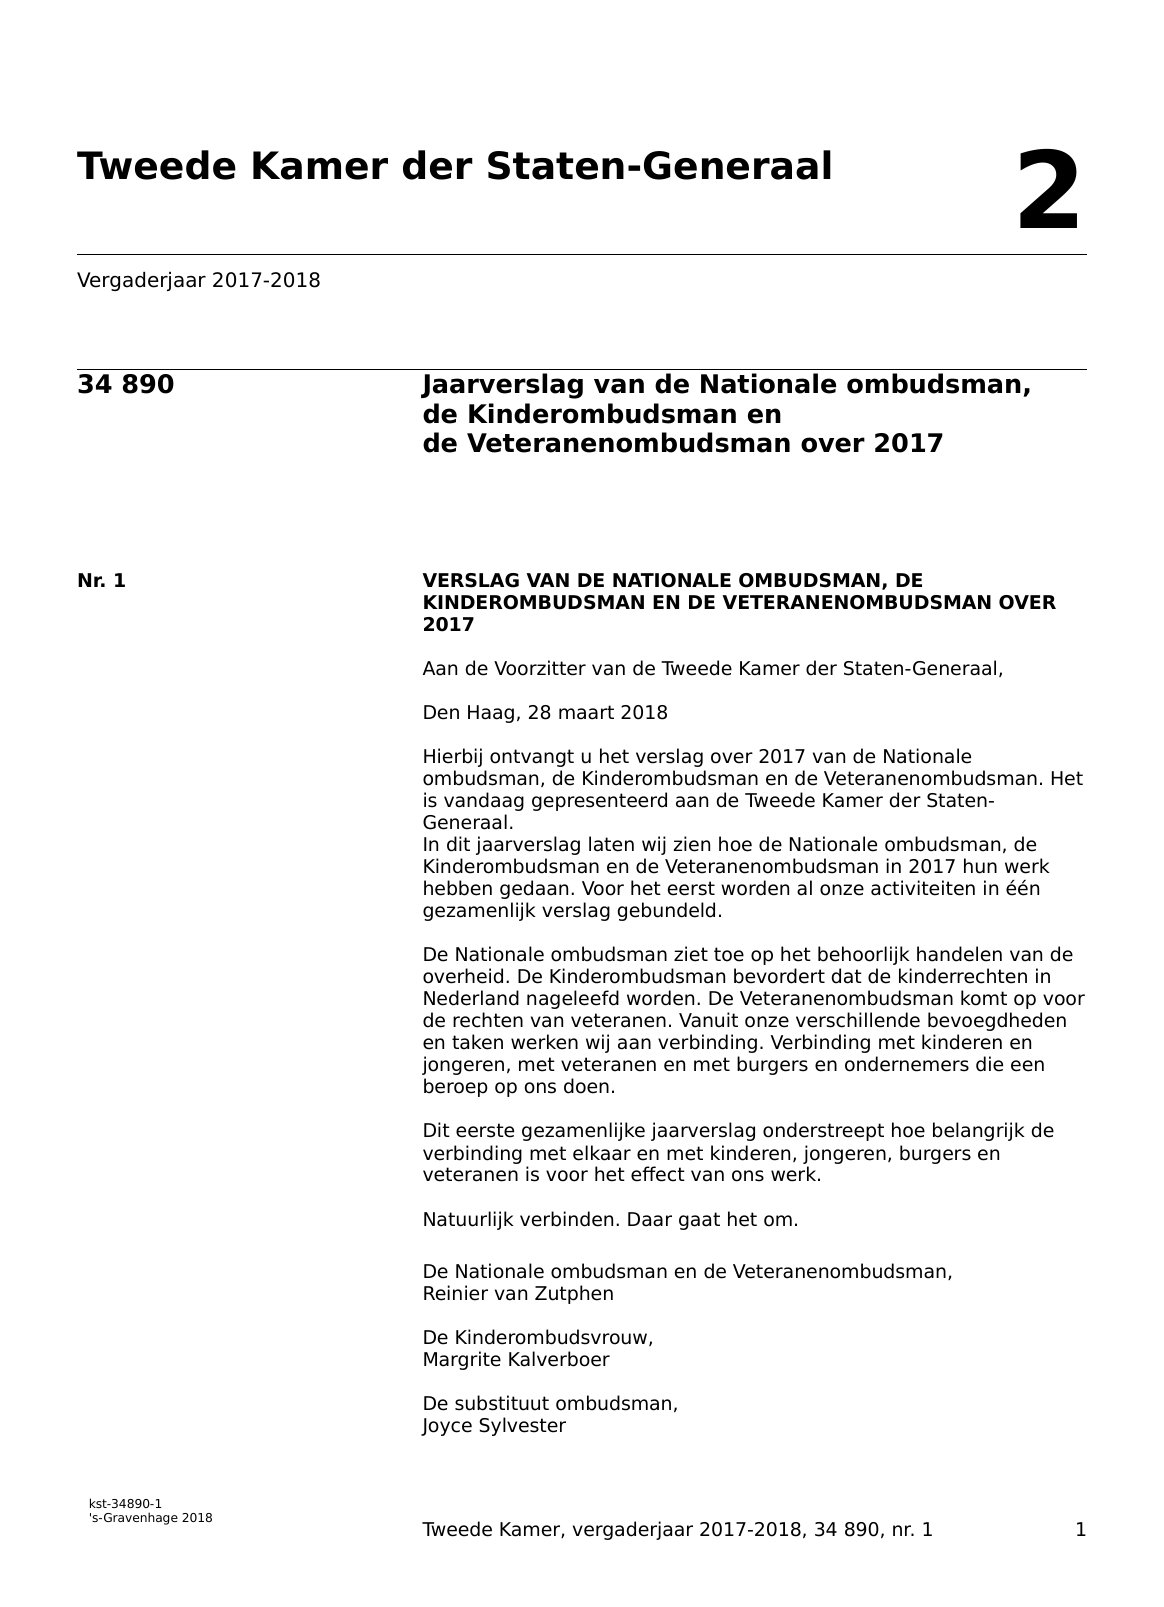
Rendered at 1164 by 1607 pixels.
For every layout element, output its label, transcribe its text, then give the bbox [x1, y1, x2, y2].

text In dit jaarverslag laten wij zien hoe de Nationale ombudsman, de Kinderombudsman en de Veteranenombudsman in 2017 hun werk hebben gedaan. Voor het eerst worden al onze activiteiten in één gezamenlijk verslag gebundeld. [422, 834, 1087, 922]
text Hierbij ontvangt u het verslag over 2017 van de Nationale ombudsman, de Kinderombudsman en de Veteranenombudsman. Het is vandaag gepresenteerd aan de Tweede Kamer der Staten-Generaal. [422, 746, 1087, 834]
text De Nationale ombudsman en de Veteranenombudsman, Reinier van Zutphen [422, 1261, 1087, 1304]
text Dit eerste gezamenlijke jaarverslag onderstreept hoe belangrijk de verbinding met elkaar en met kinderen, jongeren, burgers en veteranen is voor het effect van ons werk. [422, 1120, 1087, 1186]
text Den Haag, 28 maart 2018 [422, 702, 1087, 724]
text Natuurlijk verbinden. Daar gaat het om. [422, 1208, 1087, 1231]
table_header Tweede Kamer der Staten-Generaal [77, 130, 886, 254]
subtitle 34 890 Jaarverslag van de Nationale ombudsman, de Kinderombudsman en de Veteranenombudsman over 2017 [77, 370, 1087, 459]
text De Kinderombudsvrouw, Margrite Kalverboer [422, 1327, 1087, 1371]
text Aan de Voorzitter van de Tweede Kamer der Staten-Generaal, [422, 658, 1087, 680]
text kst-34890-1 [88, 1497, 323, 1511]
text De Nationale ombudsman ziet toe op het behoorlijk handelen van de overheid. De Kinderombudsman bevordert dat de kinderrechten in Nederland nageleefd worden. De Veteranenombudsman komt op voor de rechten van veteranen. Vanuit onze verschillende bevoegdheden en taken werken wij aan verbinding. Verbinding met kinderen en jongeren, met veteranen en met burgers en ondernemers die een beroep op ons doen. [422, 944, 1087, 1098]
text 's-Gravenhage 2018 [88, 1511, 323, 1525]
table_header 2 [886, 130, 1087, 254]
subtitle Nr. 1 VERSLAG VAN DE NATIONALE OMBUDSMAN, DE KINDEROMBUDSMAN EN DE VETERANENOMBUDSMAN OVER 2017 [77, 570, 1087, 636]
table_cell Vergaderjaar 2017-2018 [77, 255, 1087, 369]
text De substituut ombudsman, Joyce Sylvester [422, 1393, 1087, 1437]
